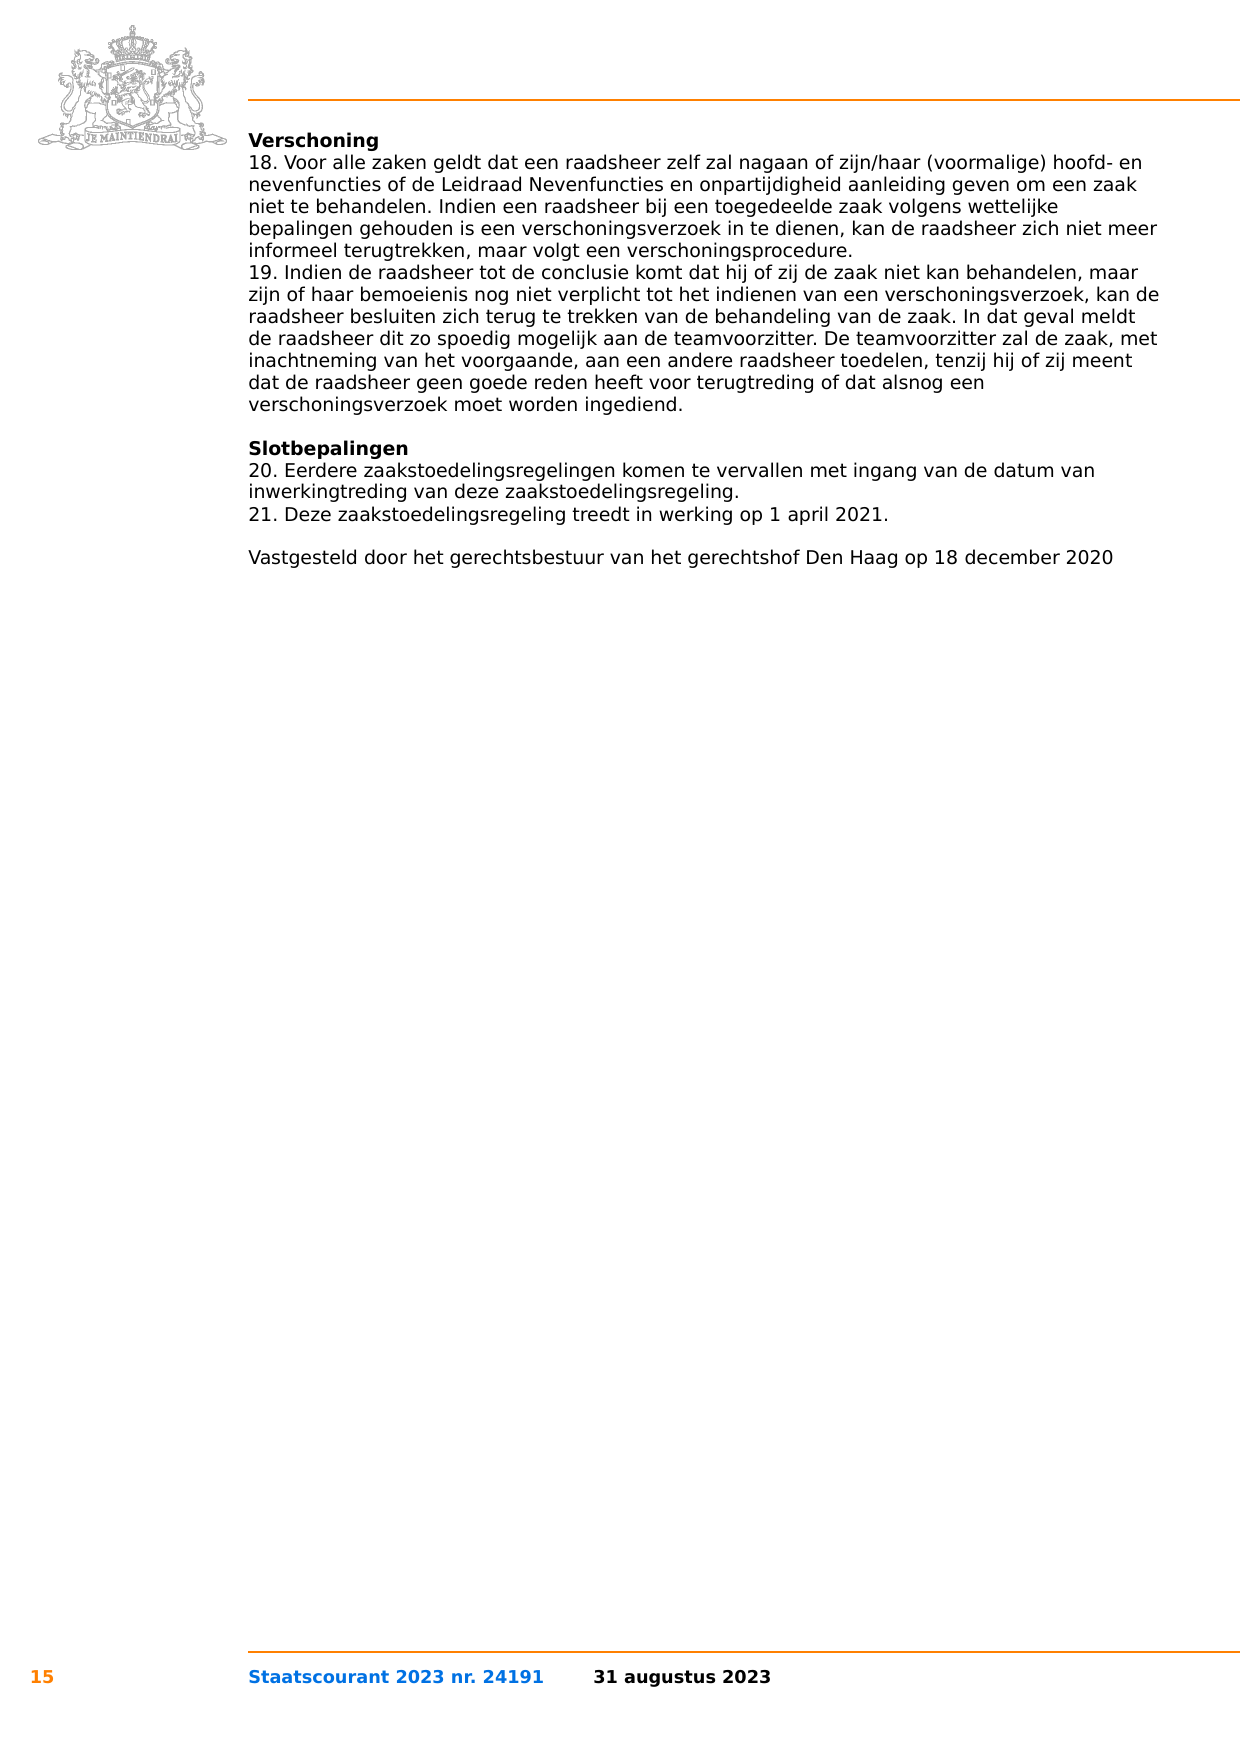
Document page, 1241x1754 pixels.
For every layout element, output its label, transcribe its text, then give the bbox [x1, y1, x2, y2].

text Vastgesteld door het gerechtsbestuur van het gerechtshof Den Haag op 18 december 2020 [248, 547, 1163, 569]
text 18. Voor alle zaken geldt dat een raadsheer zelf zal nagaan of zijn/haar (voormalige) hoofd- en nevenfuncties of de Leidraad Nevenfuncties en onpartijdigheid aanleiding geven om een zaak niet te behandelen. Indien een raadsheer bij een toegedeelde zaak volgens wettelijke bepalingen gehouden is een verschoningsverzoek in te dienen, kan de raadsheer zich niet meer informeel terugtrekken, maar volgt een verschoningsprocedure. [248, 152, 1163, 262]
picture [38, 25, 227, 150]
subtitle Verschoning [248, 130, 1163, 152]
text 20. Eerdere zaakstoedelingsregelingen komen te vervallen met ingang van de datum van inwerkingtreding van deze zaakstoedelingsregeling. [248, 459, 1163, 503]
text 21. Deze zaakstoedelingsregeling treedt in werking op 1 april 2021. [248, 503, 1163, 525]
subtitle Slotbepalingen [248, 437, 1163, 459]
text 19. Indien de raadsheer tot de conclusie komt dat hij of zij de zaak niet kan behandelen, maar zijn of haar bemoeienis nog niet verplicht tot het indienen van een verschoningsverzoek, kan de raadsheer besluiten zich terug te trekken van de behandeling van de zaak. In dat geval meldt de raadsheer dit zo spoedig mogelijk aan de teamvoorzitter. De teamvoorzitter zal de zaak, met inachtneming van het voorgaande, aan een andere raadsheer toedelen, tenzij hij of zij meent dat de raadsheer geen goede reden heeft voor terugtreding of dat alsnog een verschoningsverzoek moet worden ingediend. [248, 262, 1163, 416]
